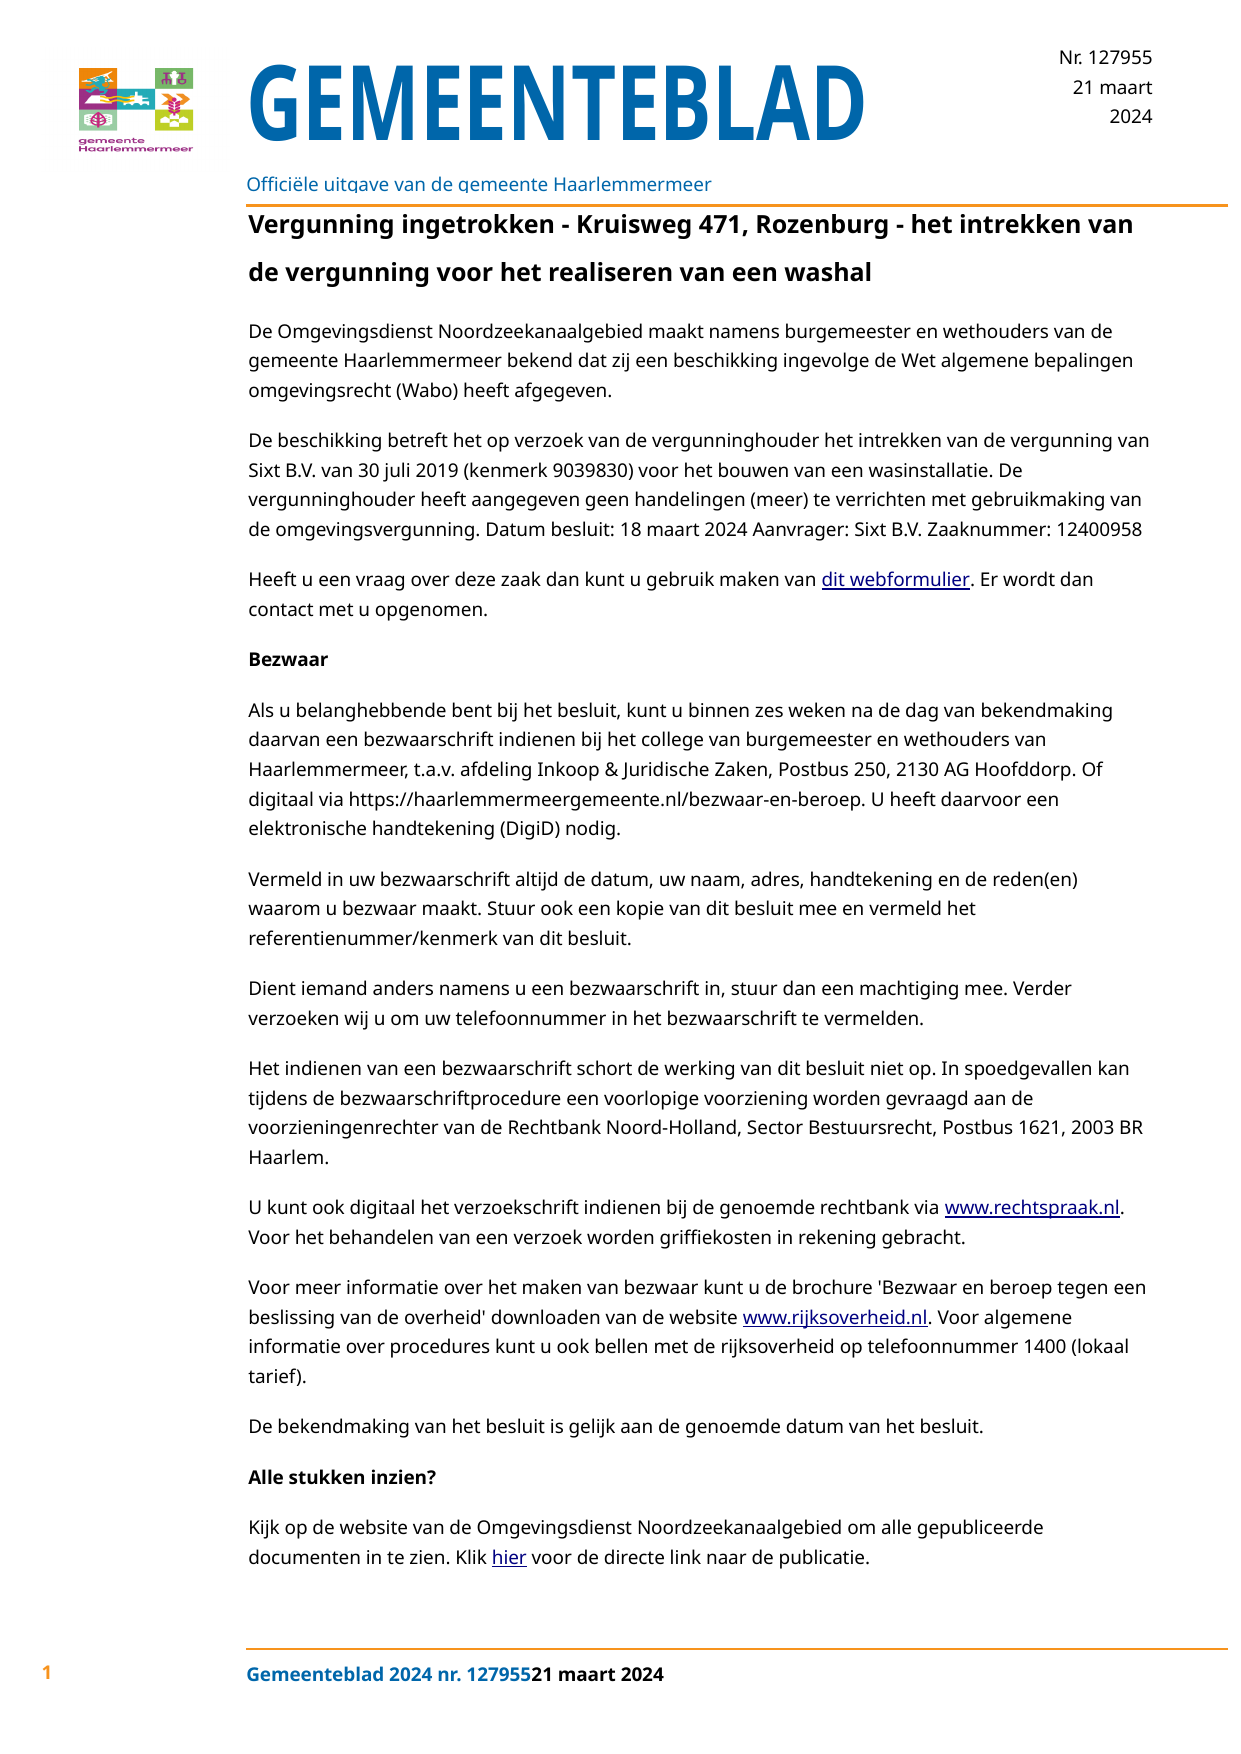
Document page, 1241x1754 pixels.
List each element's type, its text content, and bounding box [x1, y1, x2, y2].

text De Omgevingsdienst Noordzeekanaalgebied maakt namens burgemeester en wethouders van de gemeente Haarlemmermeer bekend dat zij een beschikking ingevolge de Wet algemene bepalingen omgevingsrecht (Wabo) heeft afgegeven. [248, 318, 1152, 403]
text Vermeld in uw bezwaarschrift altijd de datum, uw naam, adres, handtekening en de reden(en) waarom u bezwaar maakt. Stuur ook een kopie van dit besluit mee en vermeld het referentienummer/kenmerk van dit besluit. [248, 866, 1152, 951]
text Het indienen van een bezwaarschrift schort de werking van dit besluit niet op. In spoedgevallen kan tijdens de bezwaarschriftprocedure een voorlopige voorziening worden gevraagd aan de voorzieningenrechter van de Rechtbank Noord-Holland, Sector Bestuursrecht, Postbus 1621, 2003 BR Haarlem. [248, 1055, 1152, 1170]
picture [41, 47, 231, 172]
text Heeft u een vraag over deze zaak dan kunt u gebruik maken van dit webformulier. Er wordt dan contact met u opgenomen. [248, 567, 1152, 622]
text Bezwaar [248, 647, 1152, 672]
text De bekendmaking van het besluit is gelijk aan de genoemde datum van het besluit. [248, 1414, 1152, 1439]
text Alle stukken inzien? [248, 1464, 1152, 1490]
text De beschikking betreft het op verzoek van de vergunninghouder het intrekken van de vergunning van Sixt B.V. van 30 juli 2019 (kenmerk 9039830) voor het bouwen van een wasinstallatie. De vergunninghouder heeft aangegeven geen handelingen (meer) te verrichten met gebruikmaking van de omgevingsvergunning. Datum besluit: 18 maart 2024 Aanvrager: Sixt B.V. Zaaknummer: 12400958 [248, 427, 1152, 542]
text Dient iemand anders namens u een bezwaarschrift in, stuur dan een machtiging mee. Verder verzoeken wij u om uw telefoonnummer in het bezwaarschrift te vermelden. [248, 975, 1152, 1031]
text U kunt ook digitaal het verzoekschrift indienen bij de genoemde rechtbank via www.rechtspraak.nl. Voor het behandelen van een verzoek worden griffiekosten in rekening gebracht. [248, 1194, 1152, 1250]
text Voor meer informatie over het maken van bezwaar kunt u de brochure 'Bezwaar en beroep tegen een beslissing van de overheid' downloaden van de website www.rijksoverheid.nl. Voor algemene informatie over procedures kunt u ook bellen met de rijksoverheid op telefoonnummer 1400 (lokaal tarief). [248, 1274, 1152, 1389]
text Vergunning ingetrokken - Kruisweg 471, Rozenburg - het intrekken van de vergunning voor het realiseren van een washal [248, 207, 1152, 288]
text Kijk op de website van de Omgevingsdienst Noordzeekanaalgebied om alle gepubliceerde documenten in te zien. Klik hier voor de directe link naar de publicatie. [248, 1514, 1152, 1570]
text Als u belanghebbende bent bij het besluit, kunt u binnen zes weken na de dag van bekendmaking daarvan een bezwaarschrift indienen bij het college van burgemeester en wethouders van Haarlemmermeer, t.a.v. afdeling Inkoop & Juridische Zaken, Postbus 250, 2130 AG Hoofddorp. Of digitaal via https://haarlemmermeergemeente.nl/bezwaar-en-beroep. U heeft daarvoor een elektronische handtekening (DigiD) nodig. [248, 697, 1152, 841]
